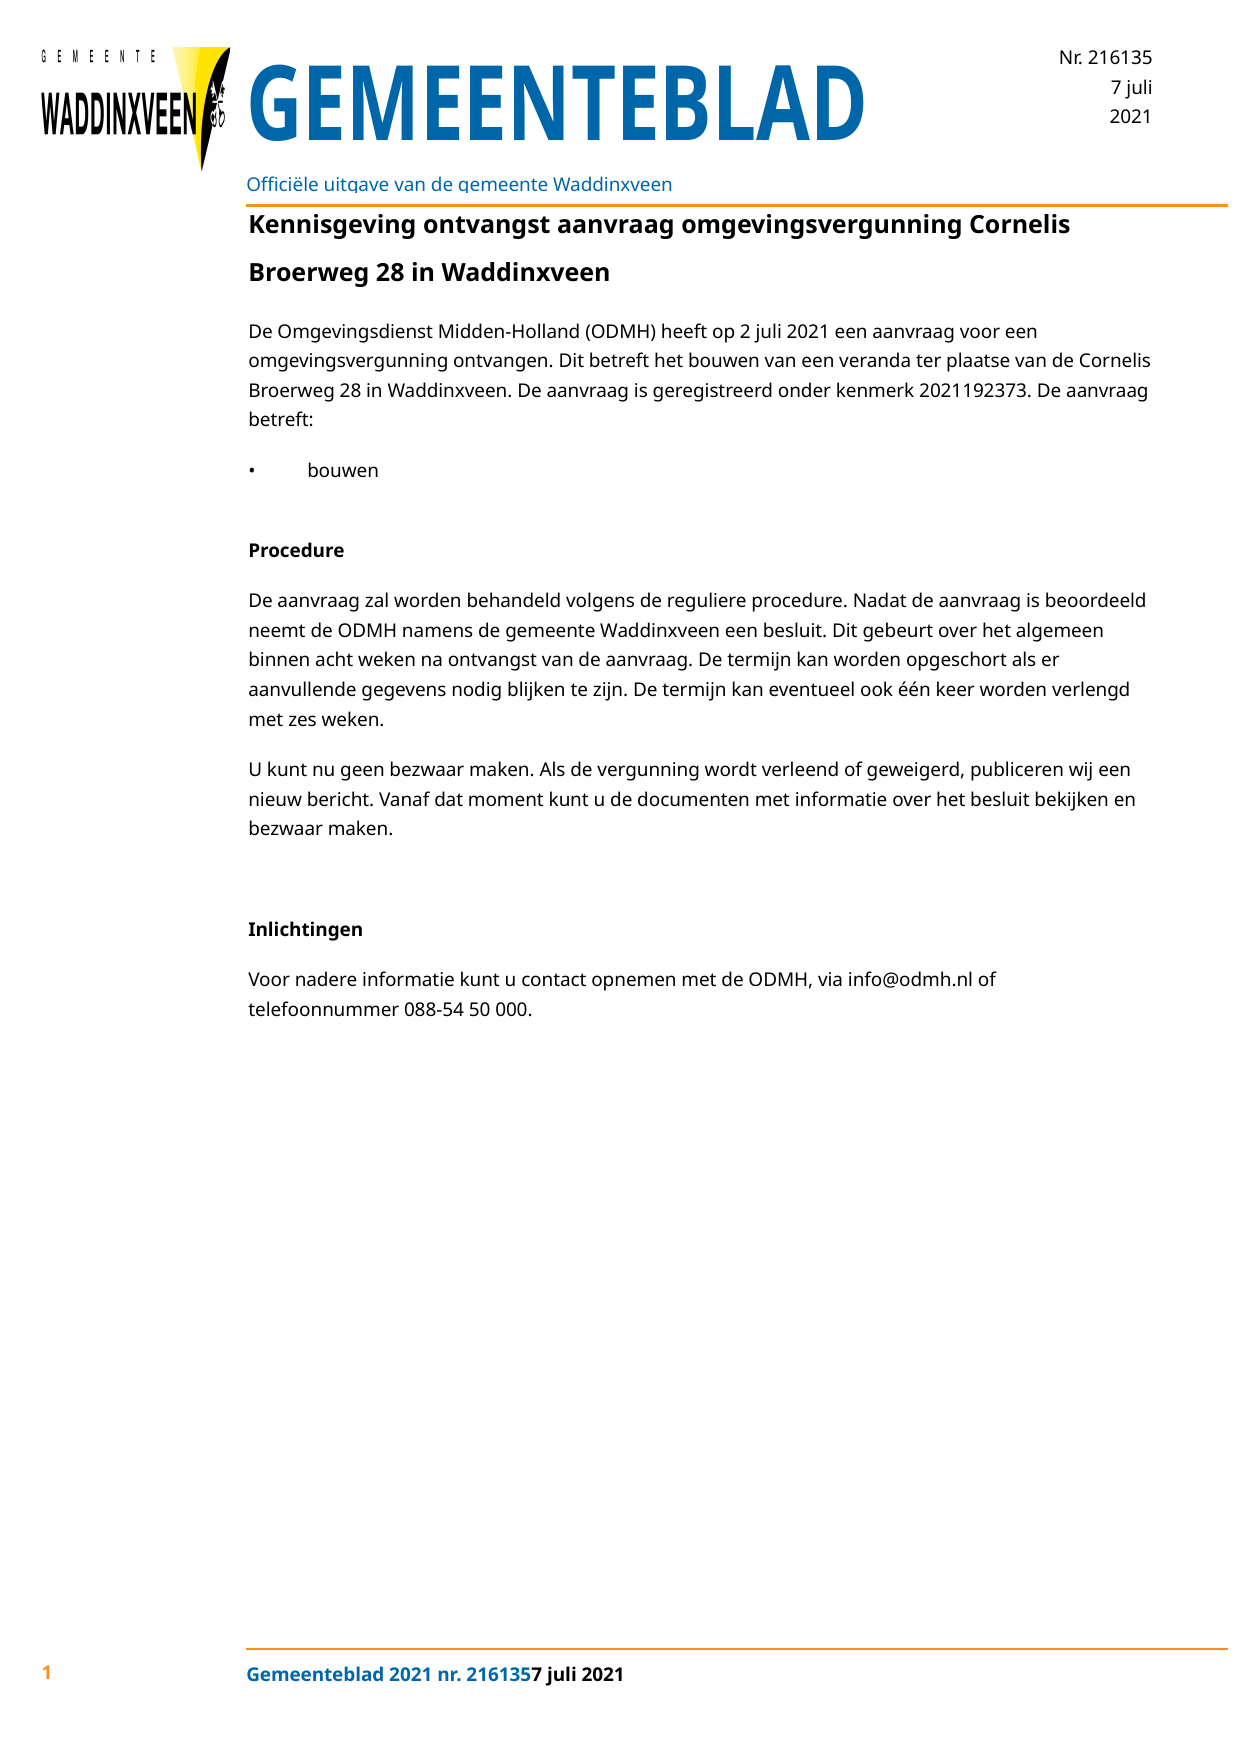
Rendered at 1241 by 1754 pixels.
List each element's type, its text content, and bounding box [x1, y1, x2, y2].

text Inlichtingen [248, 916, 1152, 942]
text Procedure [248, 537, 1152, 563]
text Kennisgeving ontvangst aanvraag omgevingsvergunning Cornelis Broerweg 28 in Waddinxveen [248, 207, 1152, 288]
text De Omgevingsdienst Midden-Holland (ODMH) heeft op 2 juli 2021 een aanvraag voor een omgevingsvergunning ontvangen. Dit betreft het bouwen van een veranda ter plaatse van de Cornelis Broerweg 28 in Waddinxveen. De aanvraag is geregistreerd onder kenmerk 2021192373. De aanvraag betreft: [248, 318, 1152, 432]
text Voor nadere informatie kunt u contact opnemen met de ODMH, via info@odmh.nl of telefoonnummer 088-54 50 000. [248, 967, 1152, 1022]
text U kunt nu geen bezwaar maken. Als de vergunning wordt verleend of geweigerd, publiceren wij een nieuw bericht. Vanaf dat moment kunt u de documenten met informatie over het besluit bekijken en bezwaar maken. [248, 756, 1152, 841]
text De aanvraag zal worden behandeld volgens de reguliere procedure. Nadat de aanvraag is beoordeeld neemt de ODMH namens de gemeente Waddinxveen een besluit. Dit gebeurt over het algemeen binnen acht weken na ontvangst van de aanvraag. De termijn kan worden opgeschort als er aanvullende gegevens nodig blijken te zijn. De termijn kan eventueel ook één keer worden verlengd met zes weken. [248, 587, 1152, 732]
picture [41, 47, 231, 172]
list bouwen [248, 457, 1152, 483]
